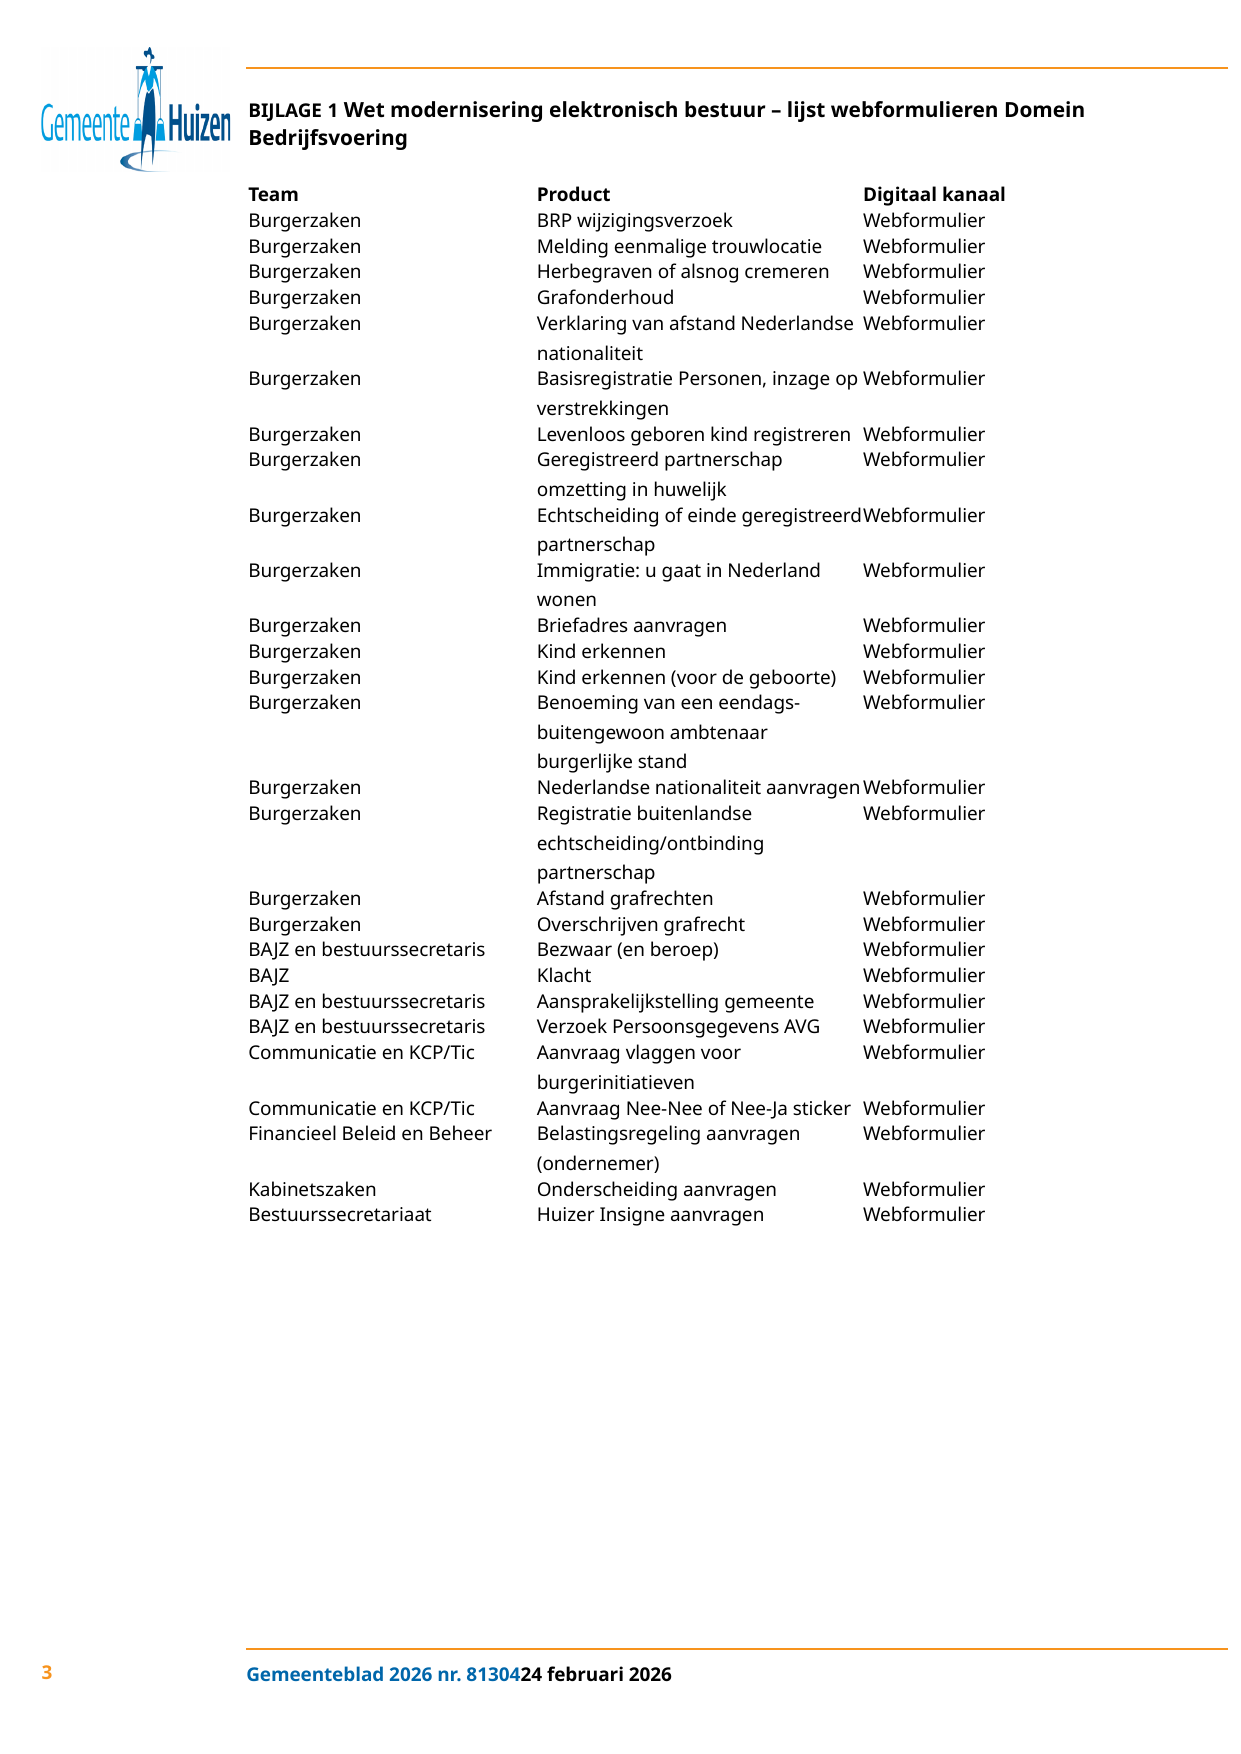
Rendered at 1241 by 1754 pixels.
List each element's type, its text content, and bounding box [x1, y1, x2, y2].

table_cell Burgerzaken [248, 421, 537, 446]
table_cell Webformulier [863, 310, 1152, 365]
table_cell Webformulier [863, 1040, 1152, 1095]
table_cell Webformulier [863, 800, 1152, 885]
table_cell Webformulier [863, 284, 1152, 310]
text BIJLAGE 1 Wet modernisering elektronisch bestuur – lijst webformulieren Domein Bedrijfsvoering [248, 95, 1152, 152]
table_cell Webformulier [863, 937, 1152, 962]
table_cell Webformulier [863, 365, 1152, 421]
table_cell Melding eenmalige trouwlocatie [537, 233, 863, 259]
picture [41, 47, 231, 172]
table_cell Burgerzaken [248, 310, 537, 365]
table_cell Webformulier [863, 885, 1152, 911]
table_cell Onderscheiding aanvragen [537, 1176, 863, 1202]
table_cell Burgerzaken [248, 664, 537, 689]
table_cell Aanvraag Nee-Nee of Nee-Ja sticker [537, 1095, 863, 1121]
table_cell Burgerzaken [248, 911, 537, 937]
table_cell Webformulier [863, 1121, 1152, 1176]
table_cell Geregistreerd partnerschap omzetting in huwelijk [537, 446, 863, 502]
table_cell Webformulier [863, 1176, 1152, 1202]
table_cell Webformulier [863, 638, 1152, 664]
table_cell Nederlandse nationaliteit aanvragen [537, 775, 863, 800]
table_cell Webformulier [863, 1095, 1152, 1121]
table_cell Briefadres aanvragen [537, 613, 863, 638]
table_cell Webformulier [863, 1014, 1152, 1039]
table_header Digitaal kanaal [863, 181, 1152, 207]
table_cell Webformulier [863, 988, 1152, 1014]
table_cell Webformulier [863, 613, 1152, 638]
table_cell Grafonderhoud [537, 284, 863, 310]
table_cell Webformulier [863, 557, 1152, 612]
table_cell Herbegraven of alsnog cremeren [537, 259, 863, 284]
table_cell Burgerzaken [248, 775, 537, 800]
table_cell Kind erkennen [537, 638, 863, 664]
table_cell Immigratie: u gaat in Nederland wonen [537, 557, 863, 612]
table_cell Burgerzaken [248, 233, 537, 259]
table_cell Burgerzaken [248, 613, 537, 638]
table_cell Webformulier [863, 233, 1152, 259]
table_cell Burgerzaken [248, 259, 537, 284]
table_cell Burgerzaken [248, 207, 537, 233]
table_cell Communicatie en KCP/Tic [248, 1040, 537, 1095]
table_cell Afstand grafrechten [537, 885, 863, 911]
table_cell BAJZ en bestuurssecretaris [248, 988, 537, 1014]
table_cell Webformulier [863, 259, 1152, 284]
table_cell Burgerzaken [248, 284, 537, 310]
table_cell Huizer Insigne aanvragen [537, 1202, 863, 1227]
table_cell Burgerzaken [248, 557, 537, 612]
table_cell Belastingsregeling aanvragen (ondernemer) [537, 1121, 863, 1176]
table_cell Burgerzaken [248, 638, 537, 664]
table_cell Burgerzaken [248, 502, 537, 557]
table_cell Benoeming van een eendags-buitengewoon ambtenaar burgerlijke stand [537, 690, 863, 774]
table_cell Webformulier [863, 962, 1152, 988]
table_cell Verklaring van afstand Nederlandse nationaliteit [537, 310, 863, 365]
table_cell Financieel Beleid en Beheer [248, 1121, 537, 1176]
table_cell Webformulier [863, 421, 1152, 446]
table_header Team [248, 181, 537, 207]
table_cell Burgerzaken [248, 365, 537, 421]
table_cell Webformulier [863, 690, 1152, 774]
table_cell Registratie buitenlandse echtscheiding/ontbinding partnerschap [537, 800, 863, 885]
table_cell Communicatie en KCP/Tic [248, 1095, 537, 1121]
table_cell Aanvraag vlaggen voor burgerinitiatieven [537, 1040, 863, 1095]
table_cell Webformulier [863, 502, 1152, 557]
table_cell Aansprakelijkstelling gemeente [537, 988, 863, 1014]
table_cell Bezwaar (en beroep) [537, 937, 863, 962]
table_cell Webformulier [863, 1202, 1152, 1227]
table_cell Kind erkennen (voor de geboorte) [537, 664, 863, 689]
table_cell Verzoek Persoonsgegevens AVG [537, 1014, 863, 1039]
table_cell Webformulier [863, 207, 1152, 233]
table_cell Bestuurssecretariaat [248, 1202, 537, 1227]
table_cell Burgerzaken [248, 690, 537, 774]
table_cell Webformulier [863, 664, 1152, 689]
table_cell Kabinetszaken [248, 1176, 537, 1202]
table_cell Webformulier [863, 911, 1152, 937]
table_cell BAJZ en bestuurssecretaris [248, 1014, 537, 1039]
table_cell BAJZ [248, 962, 537, 988]
table_cell Webformulier [863, 446, 1152, 502]
table_cell Webformulier [863, 775, 1152, 800]
table_cell Overschrijven grafrecht [537, 911, 863, 937]
table_cell Burgerzaken [248, 885, 537, 911]
table_cell Levenloos geboren kind registreren [537, 421, 863, 446]
table_header Product [537, 181, 863, 207]
table_cell BRP wijzigingsverzoek [537, 207, 863, 233]
table_cell Burgerzaken [248, 446, 537, 502]
table_cell Klacht [537, 962, 863, 988]
table_cell BAJZ en bestuurssecretaris [248, 937, 537, 962]
table_cell Basisregistratie Personen, inzage op verstrekkingen [537, 365, 863, 421]
table_cell Echtscheiding of einde geregistreerd partnerschap [537, 502, 863, 557]
table_cell Burgerzaken [248, 800, 537, 885]
